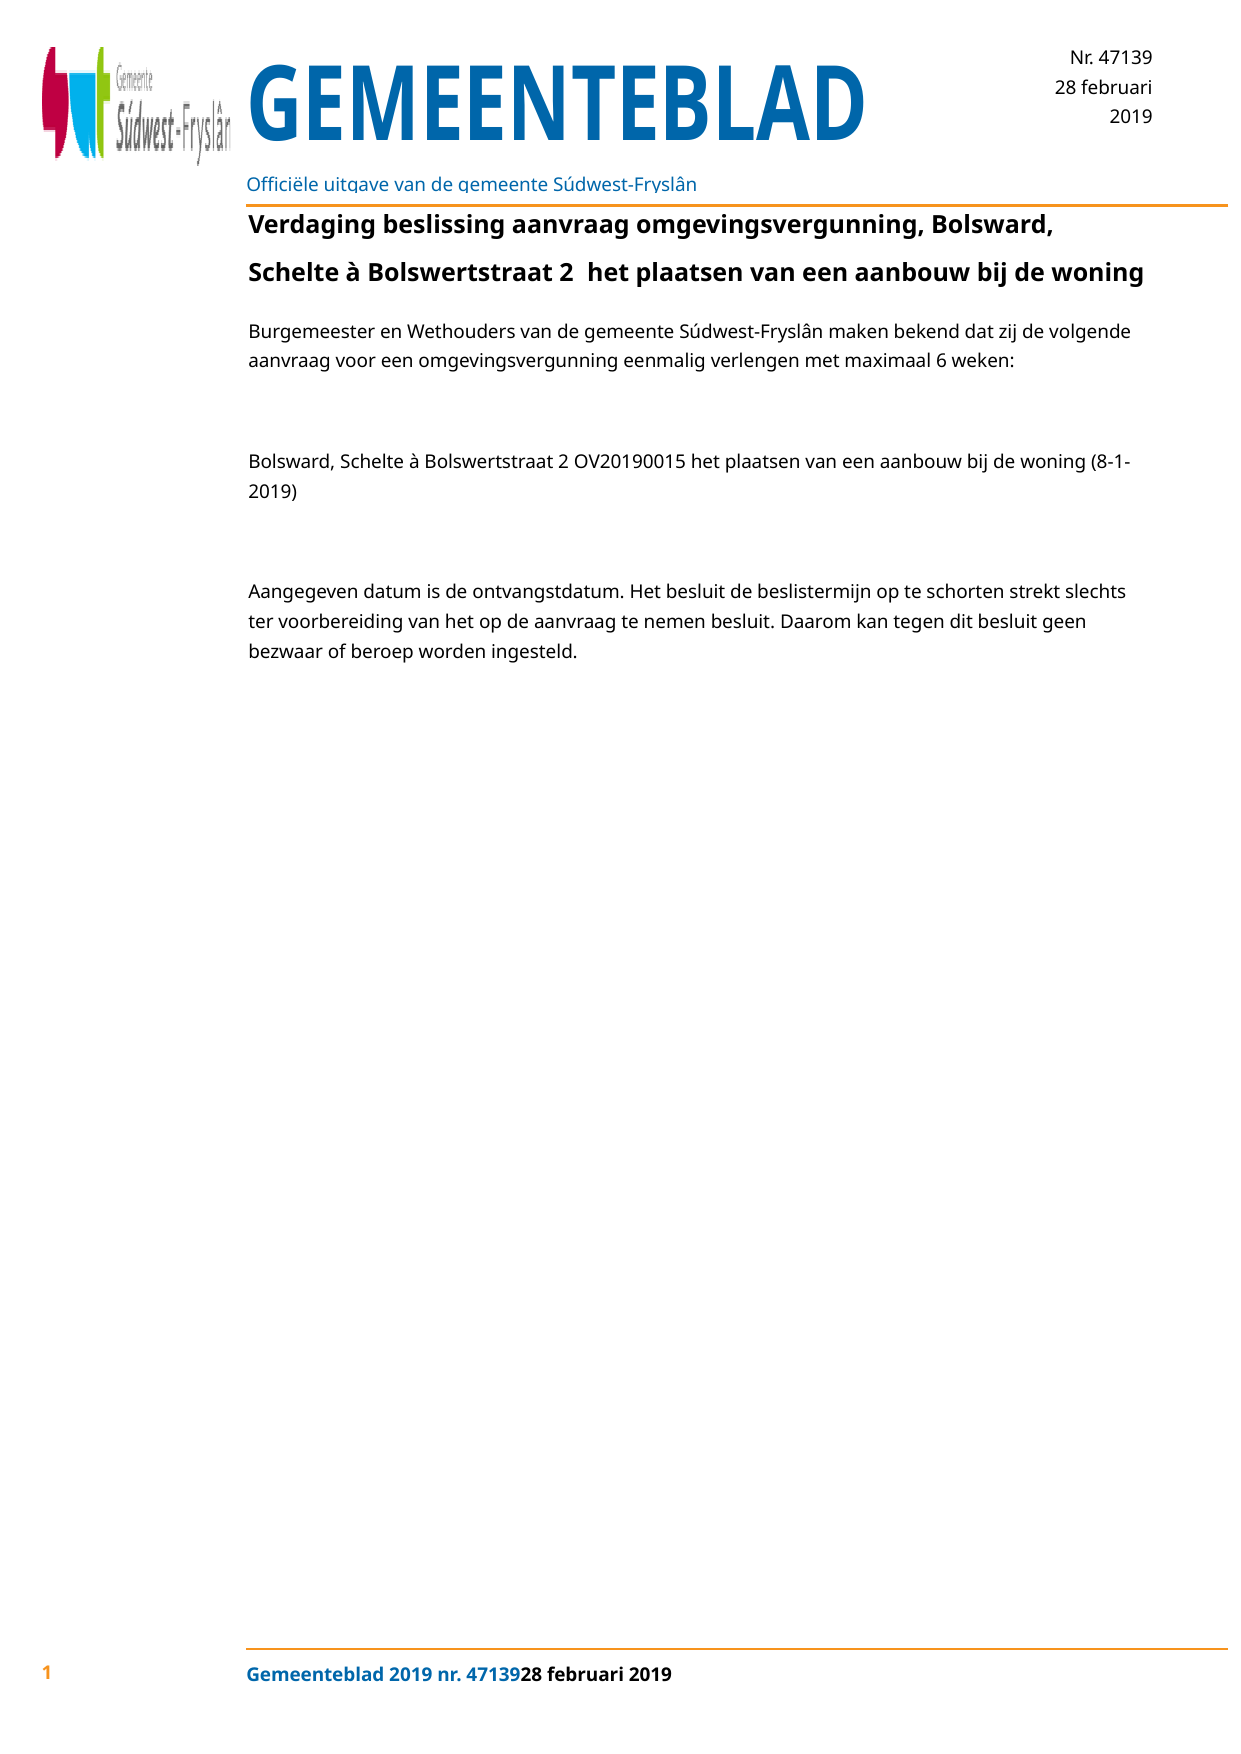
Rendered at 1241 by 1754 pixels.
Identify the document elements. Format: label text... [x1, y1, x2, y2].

text Verdaging beslissing aanvraag omgevingsvergunning, Bolsward, Schelte à Bolswertstraat 2 het plaatsen van een aanbouw bij de woning [248, 207, 1152, 288]
picture [41, 47, 231, 172]
text Burgemeester en Wethouders van de gemeente Súdwest-Fryslân maken bekend dat zij de volgende aanvraag voor een omgevingsvergunning eenmalig verlengen met maximaal 6 weken: [248, 318, 1152, 373]
text Bolsward, Schelte à Bolswertstraat 2 OV20190015 het plaatsen van een aanbouw bij de woning (8-1-2019) [248, 448, 1152, 504]
text Aangegeven datum is de ontvangstdatum. Het besluit de beslistermijn op te schorten strekt slechts ter voorbereiding van het op de aanvraag te nemen besluit. Daarom kan tegen dit besluit geen bezwaar of beroep worden ingesteld. [248, 579, 1152, 664]
